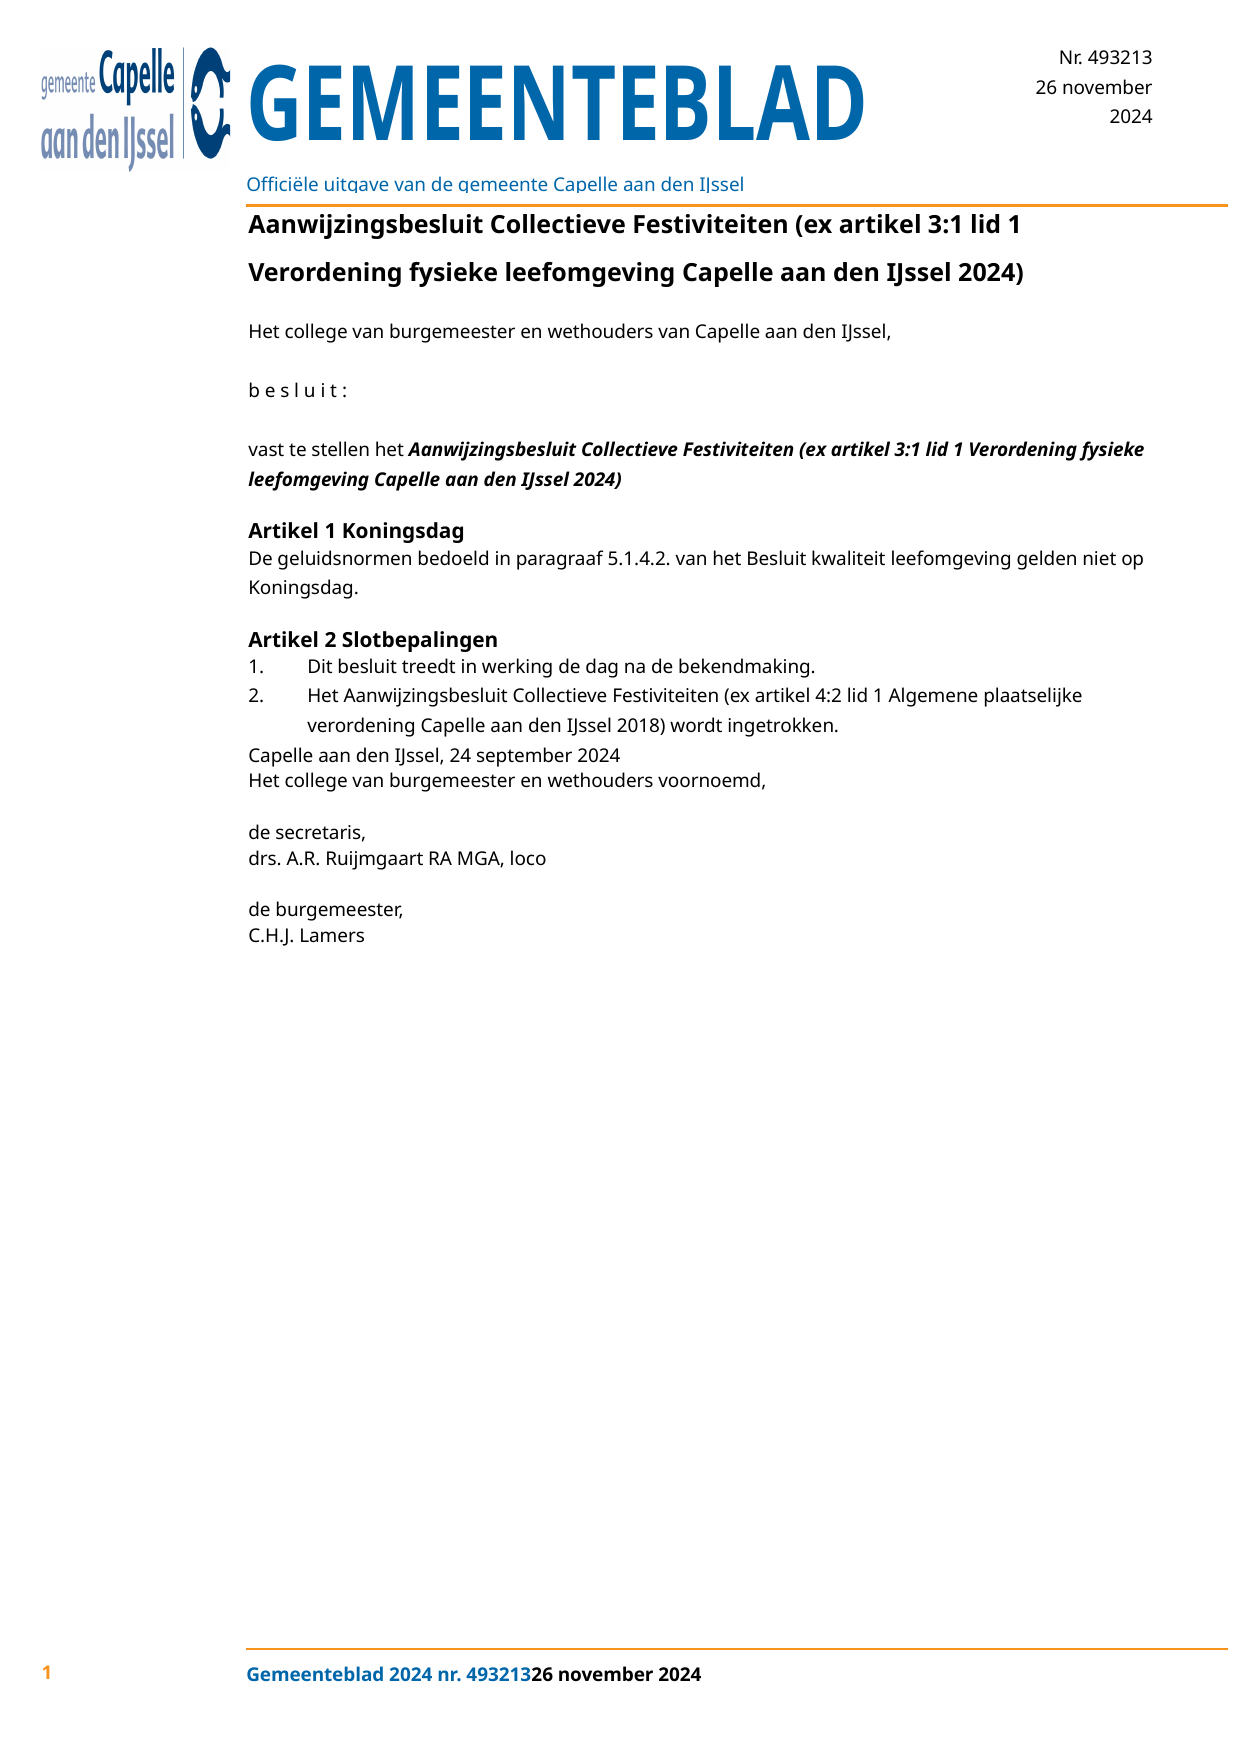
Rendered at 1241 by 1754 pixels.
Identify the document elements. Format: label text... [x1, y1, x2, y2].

text Het college van burgemeester en wethouders van Capelle aan den IJssel, [248, 318, 1152, 344]
text de burgemeester, [248, 896, 1152, 922]
text Het college van burgemeester en wethouders voornoemd, [248, 768, 1152, 793]
text Capelle aan den IJssel, 24 september 2024 [248, 742, 1152, 768]
text vast te stellen het Aanwijzingsbesluit Collectieve Festiviteiten (ex artikel 3:1 lid 1 Verordening fysieke leefomgeving Capelle aan den IJssel 2024) [248, 436, 1152, 492]
text de secretaris, [248, 819, 1152, 845]
text De geluidsnormen bedoeld in paragraaf 5.1.4.2. van het Besluit kwaliteit leefomgeving gelden niet op Koningsdag. [248, 545, 1152, 600]
text drs. A.R. Ruijmgaart RA MGA, loco [248, 845, 1152, 871]
text Artikel 2 Slotbepalingen [248, 625, 1152, 653]
text Artikel 1 Koningsdag [248, 516, 1152, 545]
text Aanwijzingsbesluit Collectieve Festiviteiten (ex artikel 3:1 lid 1 Verordening fysieke leefomgeving Capelle aan den IJssel 2024) [248, 207, 1152, 288]
list Dit besluit treedt in werking de dag na de bekendmaking. [248, 653, 1152, 679]
list Het Aanwijzingsbesluit Collectieve Festiviteiten (ex artikel 4:2 lid 1 Algemene plaatselijke verordening Capelle aan den IJssel 2018) wordt ingetrokken. [248, 683, 1152, 738]
picture [41, 47, 231, 172]
text b e s l u i t : [248, 377, 1152, 403]
text C.H.J. Lamers [248, 922, 1152, 948]
